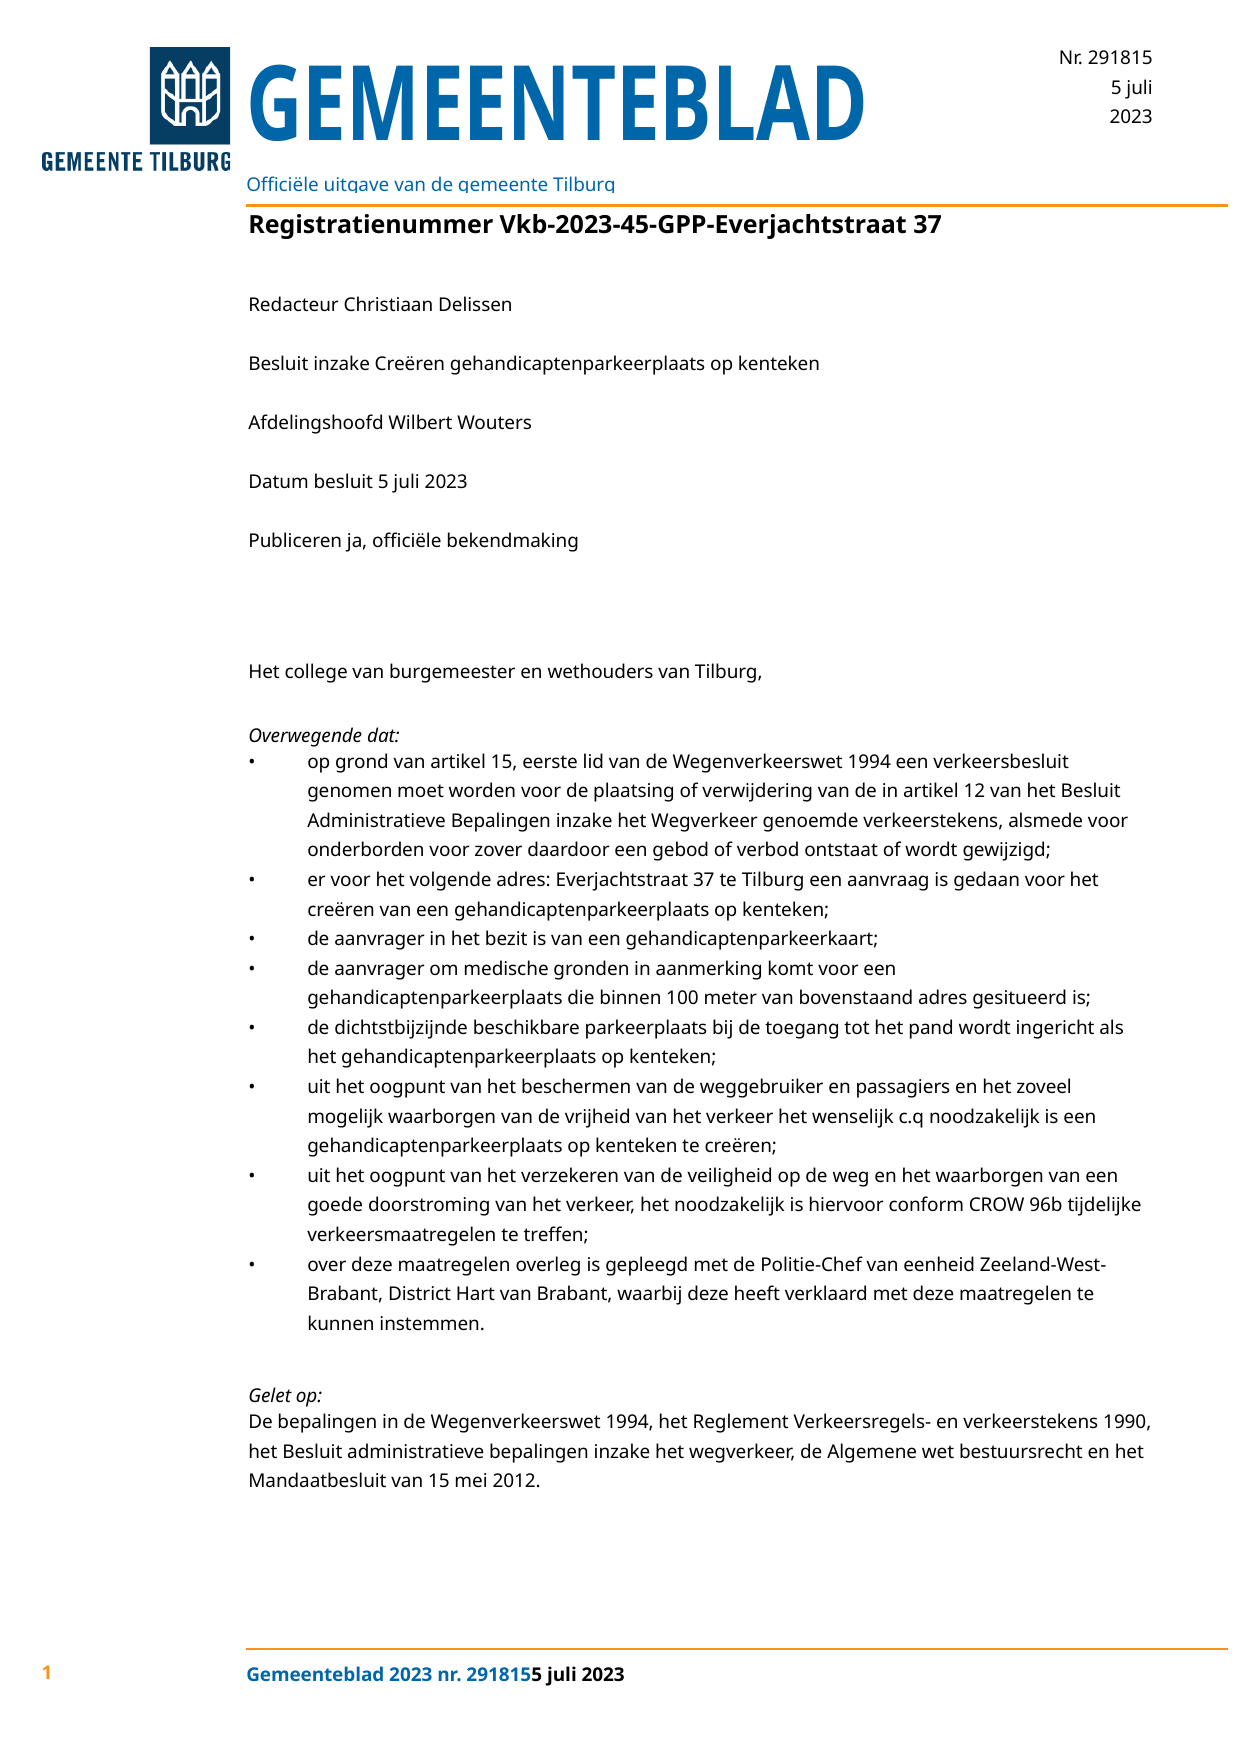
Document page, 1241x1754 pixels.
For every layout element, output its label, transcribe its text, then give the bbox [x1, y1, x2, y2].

list er voor het volgende adres: Everjachtstraat 37 te Tilburg een aanvraag is gedaan voor het creëren van een gehandicaptenparkeerplaats op kenteken; [248, 866, 1152, 921]
text Gelet op: [248, 1383, 1152, 1408]
list uit het oogpunt van het beschermen van de weggebruiker en passagiers en het zoveel mogelijk waarborgen van de vrijheid van het verkeer het wenselijk c.q noodzakelijk is een gehandicaptenparkeerplaats op kenteken te creëren; [248, 1073, 1152, 1158]
text Afdelingshoofd Wilbert Wouters [248, 409, 1152, 435]
list de aanvrager om medische gronden in aanmerking komt voor een gehandicaptenparkeerplaats die binnen 100 meter van bovenstaand adres gesitueerd is; [248, 955, 1152, 1010]
list over deze maatregelen overleg is gepleegd met de Politie-Chef van eenheid Zeeland-West-Brabant, District Hart van Brabant, waarbij deze heeft verklaard met deze maatregelen te kunnen instemmen. [248, 1251, 1152, 1336]
text Datum besluit 5 juli 2023 [248, 468, 1152, 494]
text De bepalingen in de Wegenverkeerswet 1994, het Reglement Verkeersregels- en verkeerstekens 1990, het Besluit administratieve bepalingen inzake het wegverkeer, de Algemene wet bestuursrecht en het Mandaatbesluit van 15 mei 2012. [248, 1408, 1152, 1493]
list uit het oogpunt van het verzekeren van de veiligheid op de weg en het waarborgen van een goede doorstroming van het verkeer, het noodzakelijk is hiervoor conform CROW 96b tijdelijke verkeersmaatregelen te treffen; [248, 1162, 1152, 1247]
picture [41, 47, 231, 172]
text Het college van burgemeester en wethouders van Tilburg, [248, 658, 1152, 684]
text Overwegende dat: [248, 722, 1152, 748]
text Publiceren ja, officiële bekendmaking [248, 528, 1152, 553]
text Besluit inzake Creëren gehandicaptenparkeerplaats op kenteken [248, 350, 1152, 376]
text Redacteur Christiaan Delissen [248, 291, 1152, 317]
list op grond van artikel 15, eerste lid van de Wegenverkeerswet 1994 een verkeersbesluit genomen moet worden voor de plaatsing of verwijdering van de in artikel 12 van het Besluit Administratieve Bepalingen inzake het Wegverkeer genoemde verkeerstekens, alsmede voor onderborden voor zover daardoor een gebod of verbod ontstaat of wordt gewijzigd; [248, 748, 1152, 862]
text Registratienummer Vkb-2023-45-GPP-Everjachtstraat 37 [248, 207, 1152, 241]
list de aanvrager in het bezit is van een gehandicaptenparkeerkaart; [248, 925, 1152, 951]
list de dichtstbijzijnde beschikbare parkeerplaats bij de toegang tot het pand wordt ingericht als het gehandicaptenparkeerplaats op kenteken; [248, 1014, 1152, 1069]
